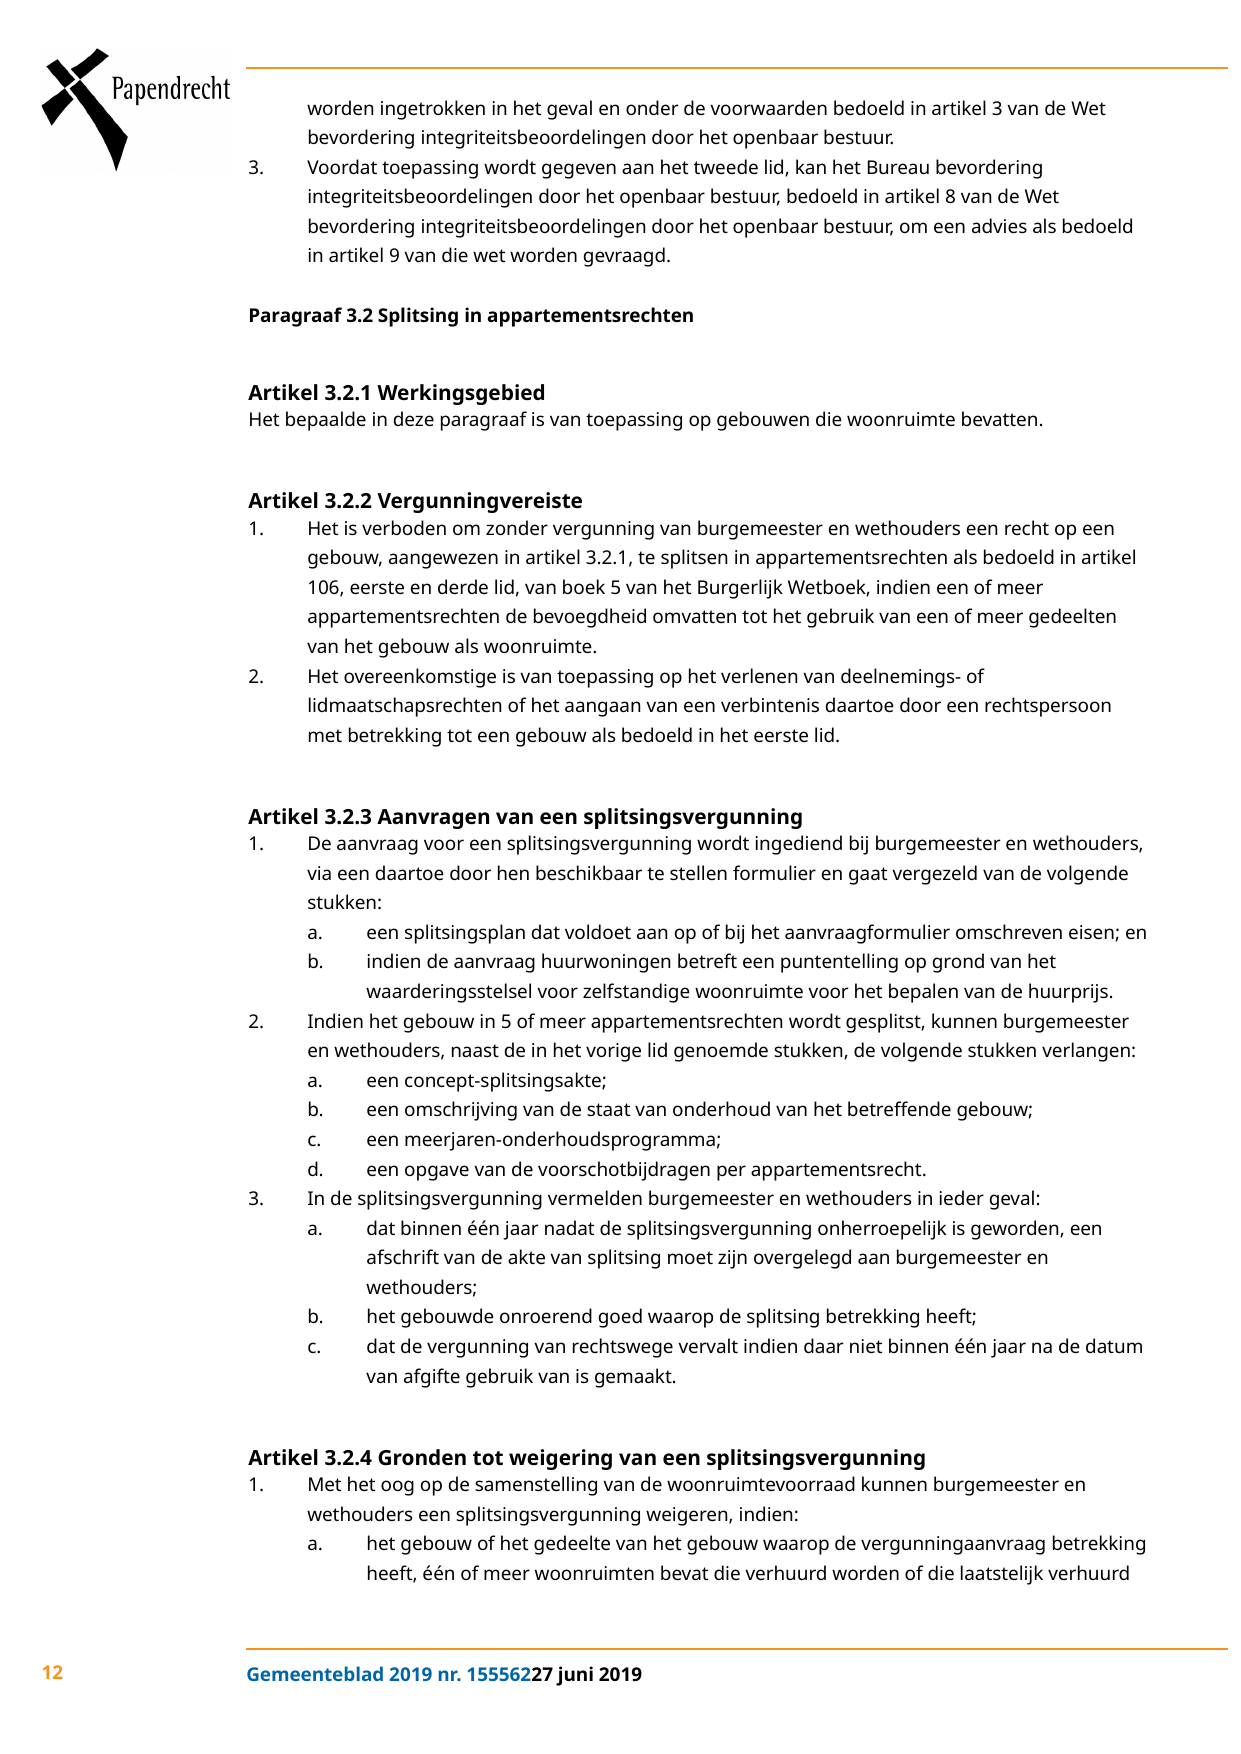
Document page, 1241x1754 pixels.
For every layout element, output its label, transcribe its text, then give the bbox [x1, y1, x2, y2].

list Voordat toepassing wordt gegeven aan het tweede lid, kan het Bureau bevordering integriteitsbeoordelingen door het openbaar bestuur, bedoeld in artikel 8 van de Wet bevordering integriteitsbeoordelingen door het openbaar bestuur, om een advies als bedoeld in artikel 9 van die wet worden gevraagd. [248, 154, 1152, 268]
list het gebouw of het gedeelte van het gebouw waarop de vergunningaanvraag betrekking heeft, één of meer woonruimten bevat die verhuurd worden of die laatstelijk verhuurd [307, 1531, 1152, 1586]
list Indien het gebouw in 5 of meer appartementsrechten wordt gesplitst, kunnen burgemeester en wethouders, naast de in het vorige lid genoemde stukken, de volgende stukken verlangen: [248, 1008, 1152, 1063]
text Het bepaalde in deze paragraaf is van toepassing op gebouwen die woonruimte bevatten. [248, 406, 1152, 432]
text Artikel 3.2.3 Aanvragen van een splitsingsvergunning [248, 802, 1152, 830]
list een opgave van de voorschotbijdragen per appartementsrecht. [307, 1156, 1152, 1182]
list dat binnen één jaar nadat de splitsingsvergunning onherroepelijk is geworden, een afschrift van de akte van splitsing moet zijn overgelegd aan burgemeester en wethouders; [307, 1215, 1152, 1300]
text Artikel 3.2.1 Werkingsgebied [248, 378, 1152, 406]
list worden ingetrokken in het geval en onder de voorwaarden bedoeld in artikel 3 van de Wet bevordering integriteitsbeoordelingen door het openbaar bestuur. [248, 95, 1152, 150]
list De aanvraag voor een splitsingsvergunning wordt ingediend bij burgemeester en wethouders, via een daartoe door hen beschikbaar te stellen formulier en gaat vergezeld van de volgende stukken: [248, 830, 1152, 915]
list In de splitsingsvergunning vermelden burgemeester en wethouders in ieder geval: [248, 1185, 1152, 1211]
list een splitsingsplan dat voldoet aan op of bij het aanvraagformulier omschreven eisen; en [307, 919, 1152, 945]
list een omschrijving van de staat van onderhoud van het betreffende gebouw; [307, 1097, 1152, 1122]
picture [41, 47, 231, 172]
list Met het oog op de samenstelling van de woonruimtevoorraad kunnen burgemeester en wethouders een splitsingsvergunning weigeren, indien: [248, 1471, 1152, 1527]
list het gebouwde onroerend goed waarop de splitsing betrekking heeft; [307, 1304, 1152, 1329]
list indien de aanvraag huurwoningen betreft een puntentelling op grond van het waarderingsstelsel voor zelfstandige woonruimte voor het bepalen van de huurprijs. [307, 949, 1152, 1004]
list Het is verboden om zonder vergunning van burgemeester en wethouders een recht op een gebouw, aangewezen in artikel 3.2.1, te splitsen in appartementsrechten als bedoeld in artikel 106, eerste en derde lid, van boek 5 van het Burgerlijk Wetboek, indien een of meer appartementsrechten de bevoegdheid omvatten tot het gebruik van een of meer gedeelten van het gebouw als woonruimte. [248, 515, 1152, 659]
text Artikel 3.2.4 Gronden tot weigering van een splitsingsvergunning [248, 1443, 1152, 1471]
list dat de vergunning van rechtswege vervalt indien daar niet binnen één jaar na de datum van afgifte gebruik van is gemaakt. [307, 1333, 1152, 1389]
list een meerjaren-onderhoudsprogramma; [307, 1126, 1152, 1152]
list Het overeenkomstige is van toepassing op het verlenen van deelnemings- of lidmaatschapsrechten of het aangaan van een verbintenis daartoe door een rechtspersoon met betrekking tot een gebouw als bedoeld in het eerste lid. [248, 663, 1152, 748]
list een concept-splitsingsakte; [307, 1067, 1152, 1093]
text Paragraaf 3.2 Splitsing in appartementsrechten [248, 302, 1152, 328]
text Artikel 3.2.2 Vergunningvereiste [248, 486, 1152, 515]
